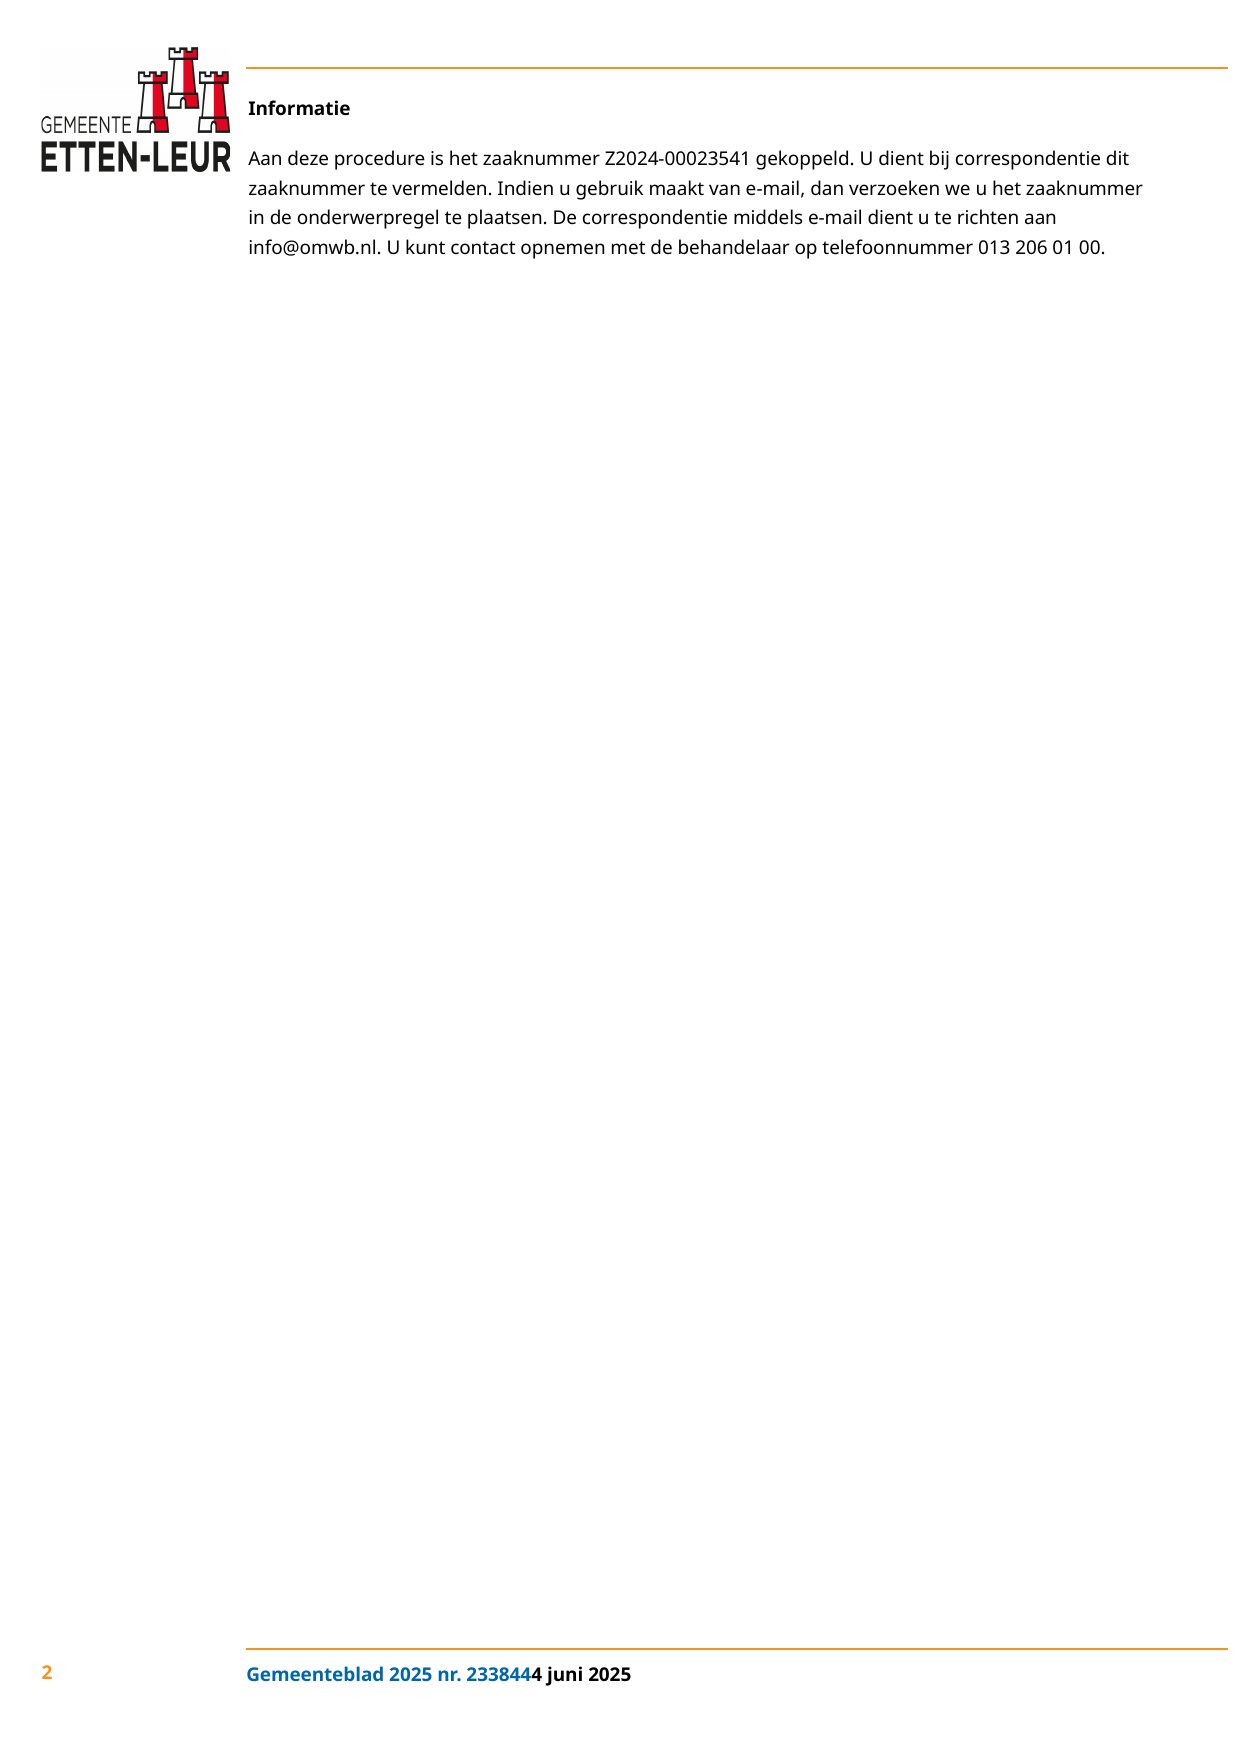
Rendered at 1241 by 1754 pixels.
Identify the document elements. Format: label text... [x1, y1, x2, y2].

picture [41, 47, 231, 172]
text Informatie [248, 95, 1152, 121]
text Aan deze procedure is het zaaknummer Z2024-00023541 gekoppeld. U dient bij correspondentie dit zaaknummer te vermelden. Indien u gebruik maakt van e-mail, dan verzoeken we u het zaaknummer in de onderwerpregel te plaatsen. De correspondentie middels e-mail dient u te richten aan info@omwb.nl. U kunt contact opnemen met de behandelaar op telefoonnummer 013 206 01 00. [248, 145, 1152, 260]
